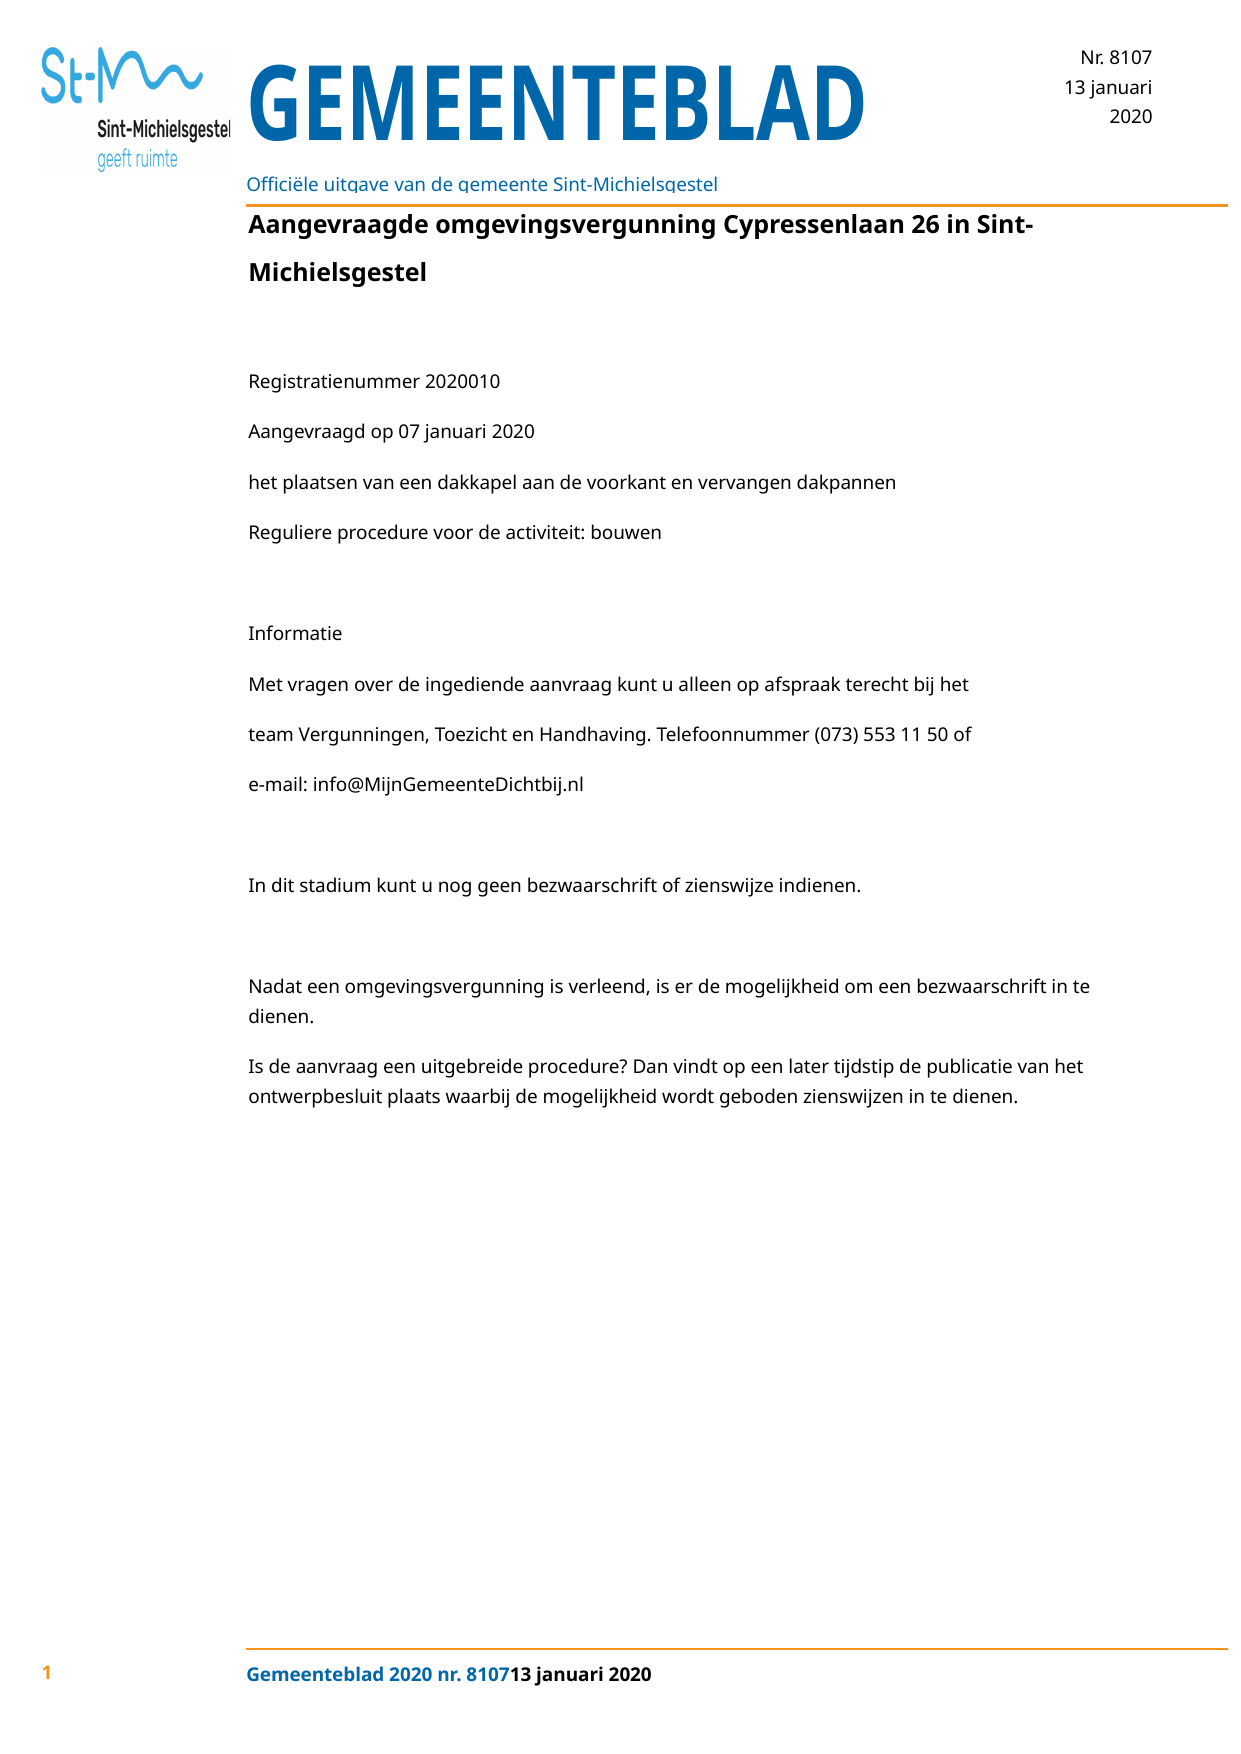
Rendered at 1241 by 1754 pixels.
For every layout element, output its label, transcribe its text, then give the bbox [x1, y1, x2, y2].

text Nadat een omgevingsvergunning is verleend, is er de mogelijkheid om een bezwaarschrift in te dienen. [248, 973, 1152, 1029]
text het plaatsen van een dakkapel aan de voorkant en vervangen dakpannen [248, 469, 1152, 495]
text Aangevraagde omgevingsvergunning Cypressenlaan 26 in Sint-Michielsgestel [248, 207, 1152, 288]
text e-mail: info@MijnGemeenteDichtbij.nl [248, 772, 1152, 797]
text Informatie [248, 620, 1152, 646]
text Met vragen over de ingediende aanvraag kunt u alleen op afspraak terecht bij het [248, 671, 1152, 697]
text Reguliere procedure voor de activiteit: bouwen [248, 519, 1152, 545]
text team Vergunningen, Toezicht en Handhaving. Telefoonnummer (073) 553 11 50 of [248, 721, 1152, 747]
text Aangevraagd op 07 januari 2020 [248, 419, 1152, 444]
text Is de aanvraag een uitgebreide procedure? Dan vindt op een later tijdstip de publicatie van het ontwerpbesluit plaats waarbij de mogelijkheid wordt geboden zienswijzen in te dienen. [248, 1053, 1152, 1109]
picture [41, 47, 231, 172]
text Registratienummer 2020010 [248, 368, 1152, 394]
text In dit stadium kunt u nog geen bezwaarschrift of zienswijze indienen. [248, 872, 1152, 898]
